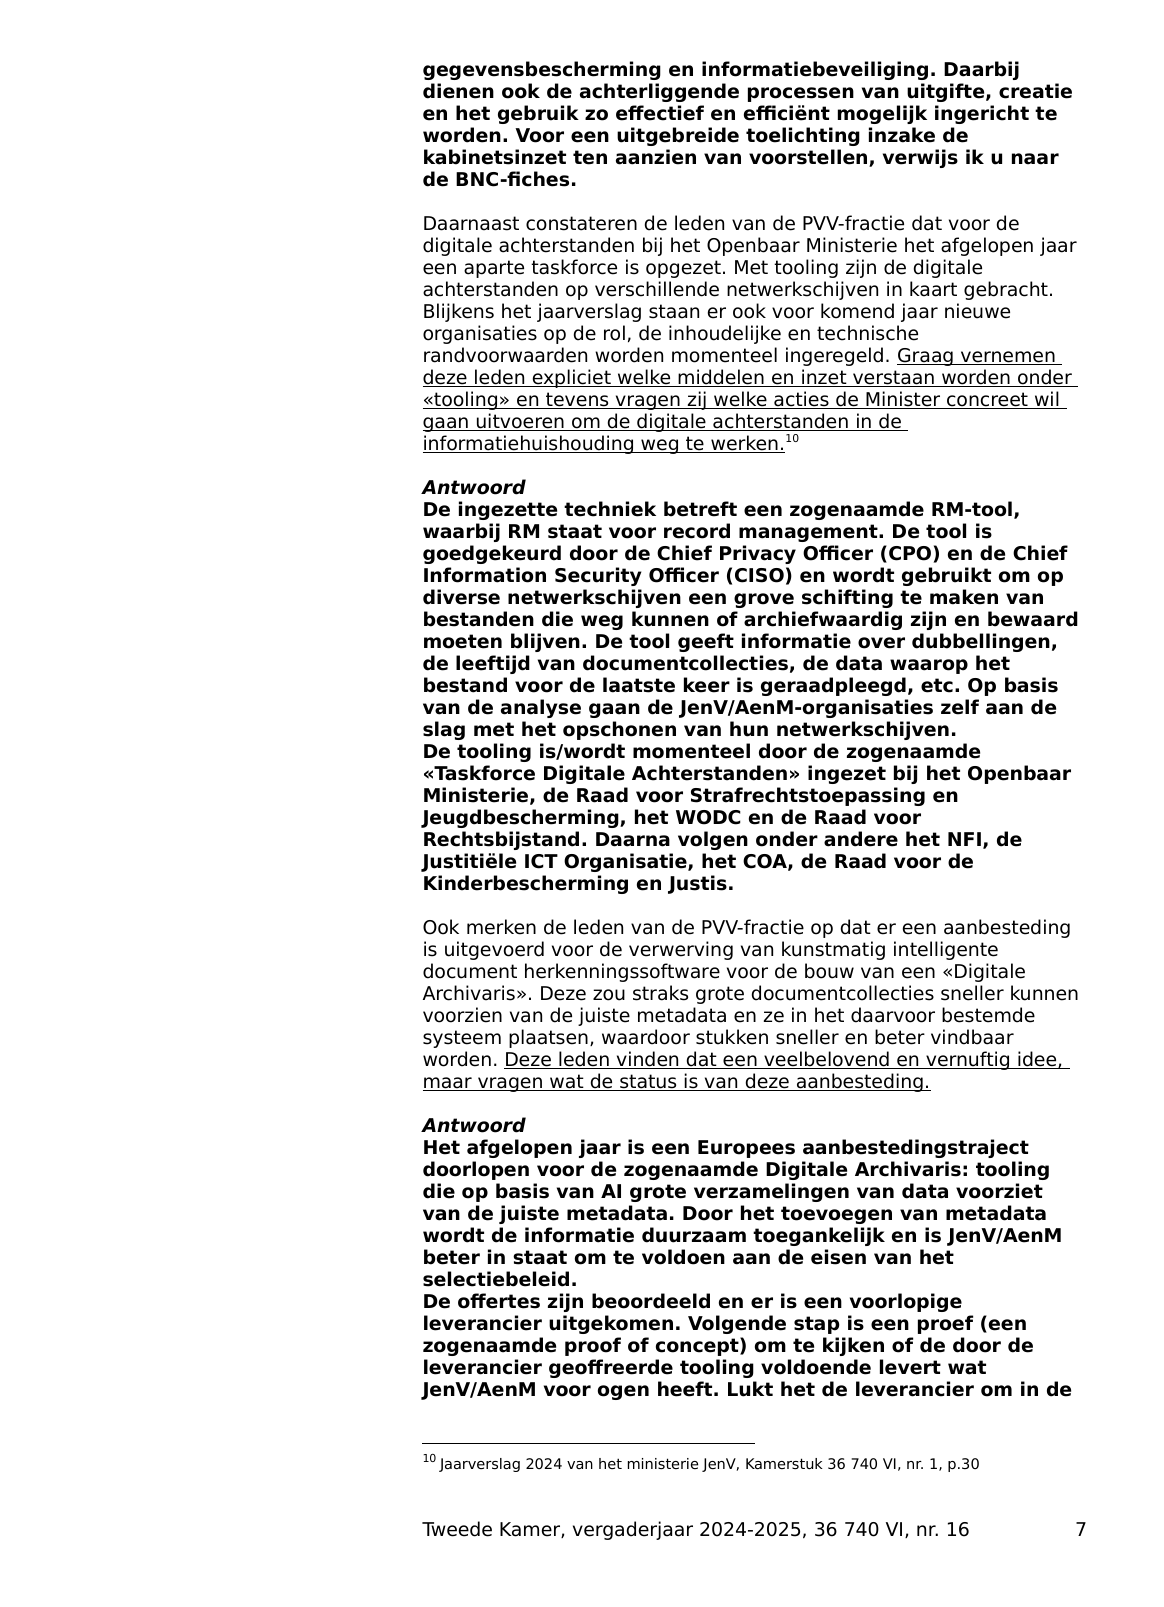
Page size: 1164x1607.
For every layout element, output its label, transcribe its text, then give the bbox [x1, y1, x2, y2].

text De offertes zijn beoordeeld en er is een voorlopige leverancier uitgekomen. Volgende stap is een proef (een zogenaamde proof of concept) om te kijken of de door de leverancier geoffreerde tooling voldoende levert wat JenV/AenM voor ogen heeft. Lukt het de leverancier om in de [422, 1291, 1087, 1401]
text Het afgelopen jaar is een Europees aanbestedingstraject doorlopen voor de zogenaamde Digitale Archivaris: tooling die op basis van AI grote verzamelingen van data voorziet van de juiste metadata. Door het toevoegen van metadata wordt de informatie duurzaam toegankelijk en is JenV/AenM beter in staat om te voldoen aan de eisen van het selectiebeleid. [422, 1137, 1087, 1291]
text Antwoord [422, 1115, 1087, 1137]
text Ook merken de leden van de PVV-fractie op dat er een aanbesteding is uitgevoerd voor de verwerving van kunstmatig intelligente document herkenningssoftware voor de bouw van een «Digitale Archivaris». Deze zou straks grote documentcollecties sneller kunnen voorzien van de juiste metadata en ze in het daarvoor bestemde systeem plaatsen, waardoor stukken sneller en beter vindbaar worden. Deze leden vinden dat een veelbelovend en vernuftig idee, maar vragen wat de status is van deze aanbesteding. [422, 917, 1087, 1093]
text Jaarverslag 2024 van het ministerie JenV, Kamerstuk 36 740 VI, nr. 1, p.30 [422, 1452, 1087, 1474]
text De ingezette techniek betreft een zogenaamde RM-tool, waarbij RM staat voor record management. De tool is goedgekeurd door de Chief Privacy Officer (CPO) en de Chief Information Security Officer (CISO) en wordt gebruikt om op diverse netwerkschijven een grove schifting te maken van bestanden die weg kunnen of archiefwaardig zijn en bewaard moeten blijven. De tool geeft informatie over dubbellingen, de leeftijd van documentcollecties, de data waarop het bestand voor de laatste keer is geraadpleegd, etc. Op basis van de analyse gaan de JenV/AenM-organisaties zelf aan de slag met het opschonen van hun netwerkschijven. [422, 499, 1087, 741]
text Daarnaast constateren de leden van de PVV-fractie dat voor de digitale achterstanden bij het Openbaar Ministerie het afgelopen jaar een aparte taskforce is opgezet. Met tooling zijn de digitale achterstanden op verschillende netwerkschijven in kaart gebracht. Blijkens het jaarverslag staan er ook voor komend jaar nieuwe organisaties op de rol, de inhoudelijke en technische randvoorwaarden worden momenteel ingeregeld. Graag vernemen deze leden expliciet welke middelen en inzet verstaan worden onder «tooling» en tevens vragen zij welke acties de Minister concreet wil gaan uitvoeren om de digitale achterstanden in de informatiehuishouding weg te werken. [422, 213, 1087, 455]
text De tooling is/wordt momenteel door de zogenaamde «Taskforce Digitale Achterstanden» ingezet bij het Openbaar Ministerie, de Raad voor Strafrechtstoepassing en Jeugdbescherming, het WODC en de Raad voor Rechtsbijstand. Daarna volgen onder andere het NFI, de Justitiële ICT Organisatie, het COA, de Raad voor de Kinderbescherming en Justis. [422, 741, 1087, 895]
text Antwoord [422, 477, 1087, 499]
text gegevensbescherming en informatiebeveiliging. Daarbij dienen ook de achterliggende processen van uitgifte, creatie en het gebruik zo effectief en efficiënt mogelijk ingericht te worden. Voor een uitgebreide toelichting inzake de kabinetsinzet ten aanzien van voorstellen, verwijs ik u naar de BNC-fiches. [422, 59, 1087, 191]
